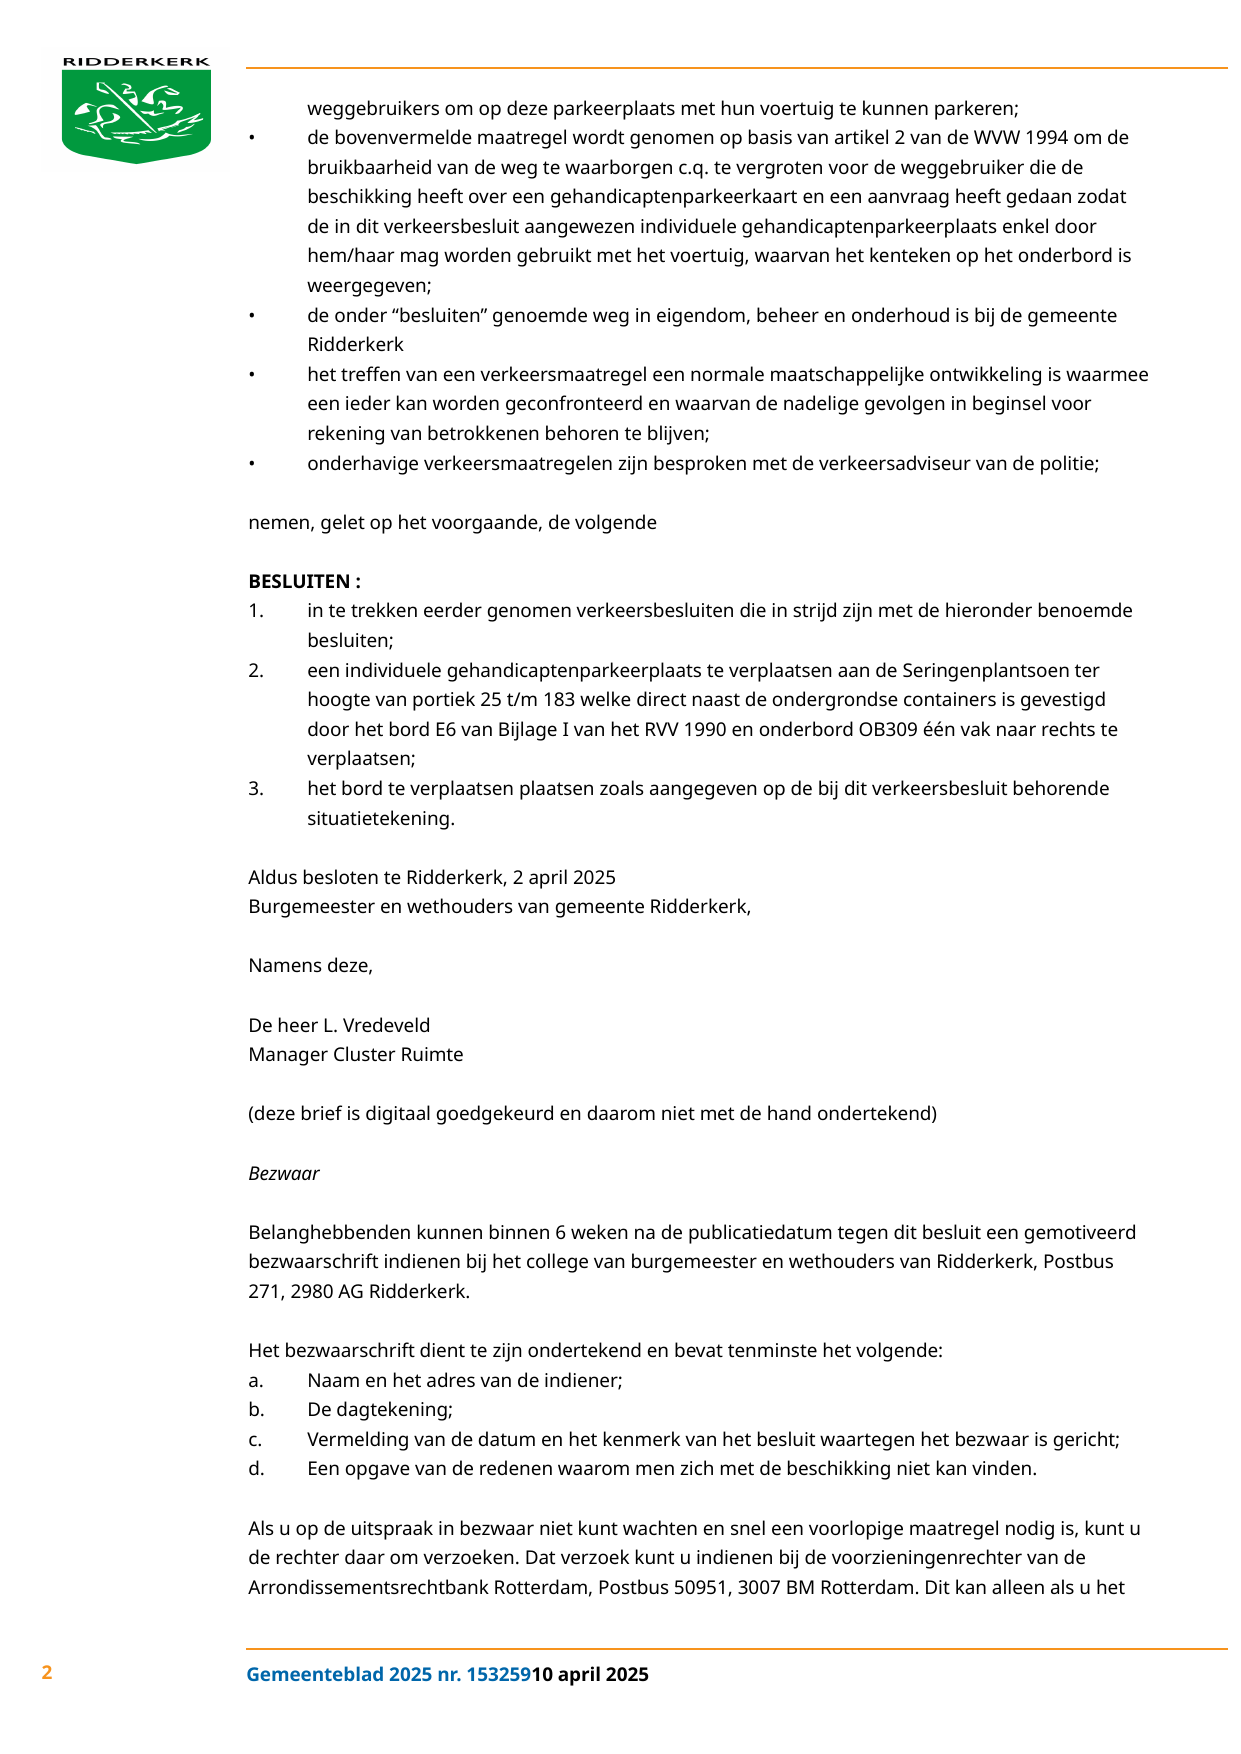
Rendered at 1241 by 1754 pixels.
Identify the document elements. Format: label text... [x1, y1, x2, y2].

list de onder “besluiten” genoemde weg in eigendom, beheer en onderhoud is bij de gemeente Ridderkerk [248, 302, 1152, 357]
text Aldus besloten te Ridderkerk, 2 april 2025 [248, 864, 1152, 890]
list weggebruikers om op deze parkeerplaats met hun voertuig te kunnen parkeren; [248, 95, 1152, 121]
text BESLUITEN : [248, 568, 1152, 594]
text nemen, gelet op het voorgaande, de volgende [248, 509, 1152, 535]
list in te trekken eerder genomen verkeersbesluiten die in strijd zijn met de hieronder benoemde besluiten; [248, 598, 1152, 653]
text (deze brief is digitaal goedgekeurd en daarom niet met de hand ondertekend) [248, 1101, 1152, 1126]
picture [41, 47, 231, 172]
list Naam en het adres van de indiener; [248, 1367, 1152, 1393]
list het treffen van een verkeersmaatregel een normale maatschappelijke ontwikkeling is waarmee een ieder kan worden geconfronteerd en waarvan de nadelige gevolgen in beginsel voor rekening van betrokkenen behoren te blijven; [248, 361, 1152, 446]
text Namens deze, [248, 953, 1152, 978]
text Bezwaar [248, 1160, 1152, 1186]
list De dagtekening; [248, 1396, 1152, 1422]
text Het bezwaarschrift dient te zijn ondertekend en bevat tenminste het volgende: [248, 1337, 1152, 1363]
list Vermelding van de datum en het kenmerk van het besluit waartegen het bezwaar is gericht; [248, 1426, 1152, 1452]
list een individuele gehandicaptenparkeerplaats te verplaatsen aan de Seringenplantsoen ter hoogte van portiek 25 t/m 183 welke direct naast de ondergrondse containers is gevestigd door het bord E6 van Bijlage I van het RVV 1990 en onderbord OB309 één vak naar rechts te verplaatsen; [248, 657, 1152, 771]
text Manager Cluster Ruimte [248, 1041, 1152, 1067]
text De heer L. Vredeveld [248, 1012, 1152, 1038]
text Burgemeester en wethouders van gemeente Ridderkerk, [248, 893, 1152, 919]
list onderhavige verkeersmaatregelen zijn besproken met de verkeersadviseur van de politie; [248, 450, 1152, 476]
list Een opgave van de redenen waarom men zich met de beschikking niet kan vinden. [248, 1456, 1152, 1481]
text Als u op de uitspraak in bezwaar niet kunt wachten en snel een voorlopige maatregel nodig is, kunt u de rechter daar om verzoeken. Dat verzoek kunt u indienen bij de voorzieningenrechter van de Arrondissementsrechtbank Rotterdam, Postbus 50951, 3007 BM Rotterdam. Dit kan alleen als u het [248, 1515, 1152, 1600]
list de bovenvermelde maatregel wordt genomen op basis van artikel 2 van de WVW 1994 om de bruikbaarheid van de weg te waarborgen c.q. te vergroten voor de weggebruiker die de beschikking heeft over een gehandicaptenparkeerkaart en een aanvraag heeft gedaan zodat de in dit verkeersbesluit aangewezen individuele gehandicaptenparkeerplaats enkel door hem/haar mag worden gebruikt met het voertuig, waarvan het kenteken op het onderbord is weergegeven; [248, 124, 1152, 298]
text Belanghebbenden kunnen binnen 6 weken na de publicatiedatum tegen dit besluit een gemotiveerd bezwaarschrift indienen bij het college van burgemeester en wethouders van Ridderkerk, Postbus 271, 2980 AG Ridderkerk. [248, 1219, 1152, 1304]
list het bord te verplaatsen plaatsen zoals aangegeven op de bij dit verkeersbesluit behorende situatietekening. [248, 775, 1152, 831]
